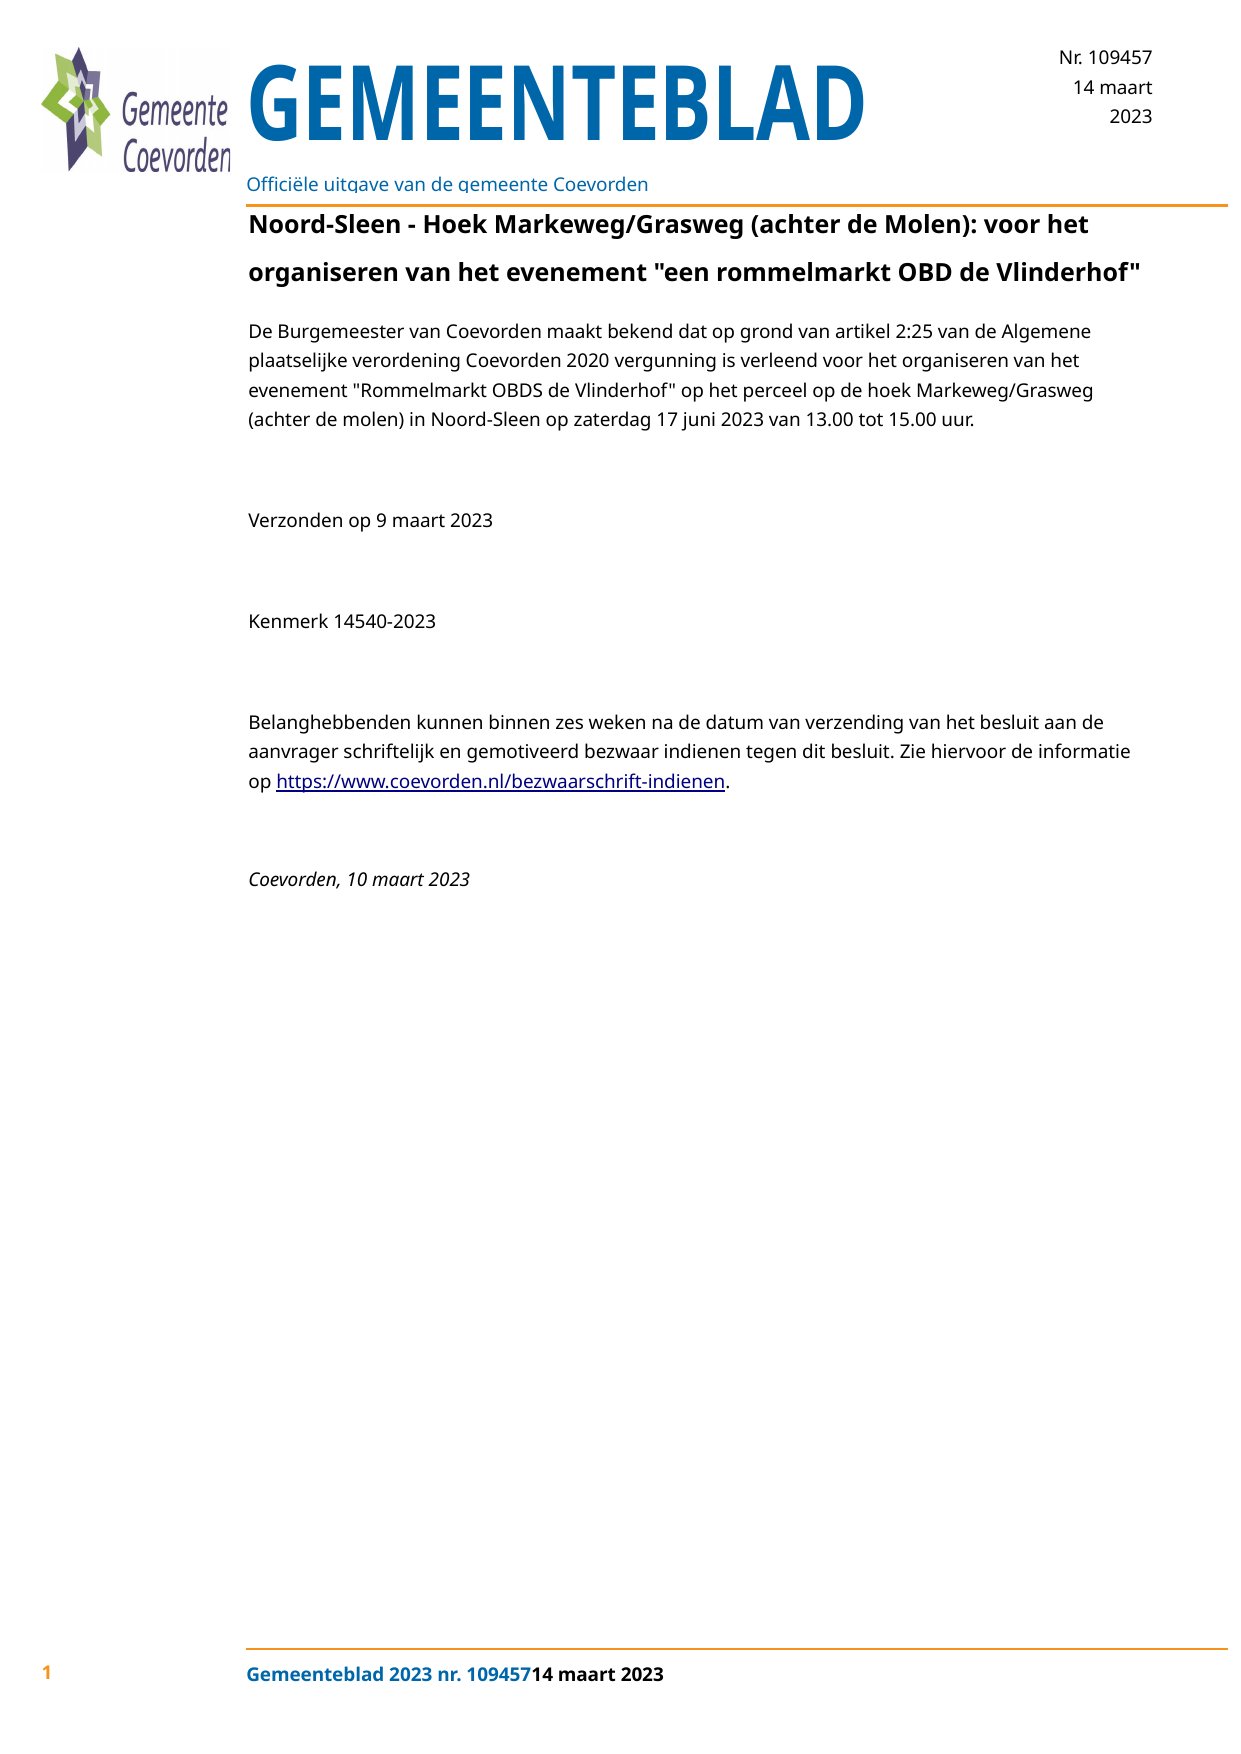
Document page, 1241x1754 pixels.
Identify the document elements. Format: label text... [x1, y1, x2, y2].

text Noord-Sleen - Hoek Markeweg/Grasweg (achter de Molen): voor het organiseren van het evenement "een rommelmarkt OBD de Vlinderhof" [248, 207, 1152, 288]
picture [41, 47, 231, 172]
text De Burgemeester van Coevorden maakt bekend dat op grond van artikel 2:25 van de Algemene plaatselijke verordening Coevorden 2020 vergunning is verleend voor het organiseren van het evenement "Rommelmarkt OBDS de Vlinderhof" op het perceel op de hoek Markeweg/Grasweg (achter de molen) in Noord-Sleen op zaterdag 17 juni 2023 van 13.00 tot 15.00 uur. [248, 318, 1152, 432]
text Belanghebbenden kunnen binnen zes weken na de datum van verzending van het besluit aan de aanvrager schriftelijk en gemotiveerd bezwaar indienen tegen dit besluit. Zie hiervoor de informatie op https://www.coevorden.nl/bezwaarschrift-indienen. [248, 709, 1152, 794]
text Kenmerk 14540-2023 [248, 608, 1152, 634]
text Verzonden op 9 maart 2023 [248, 507, 1152, 533]
text Coevorden, 10 maart 2023 [248, 867, 1152, 892]
